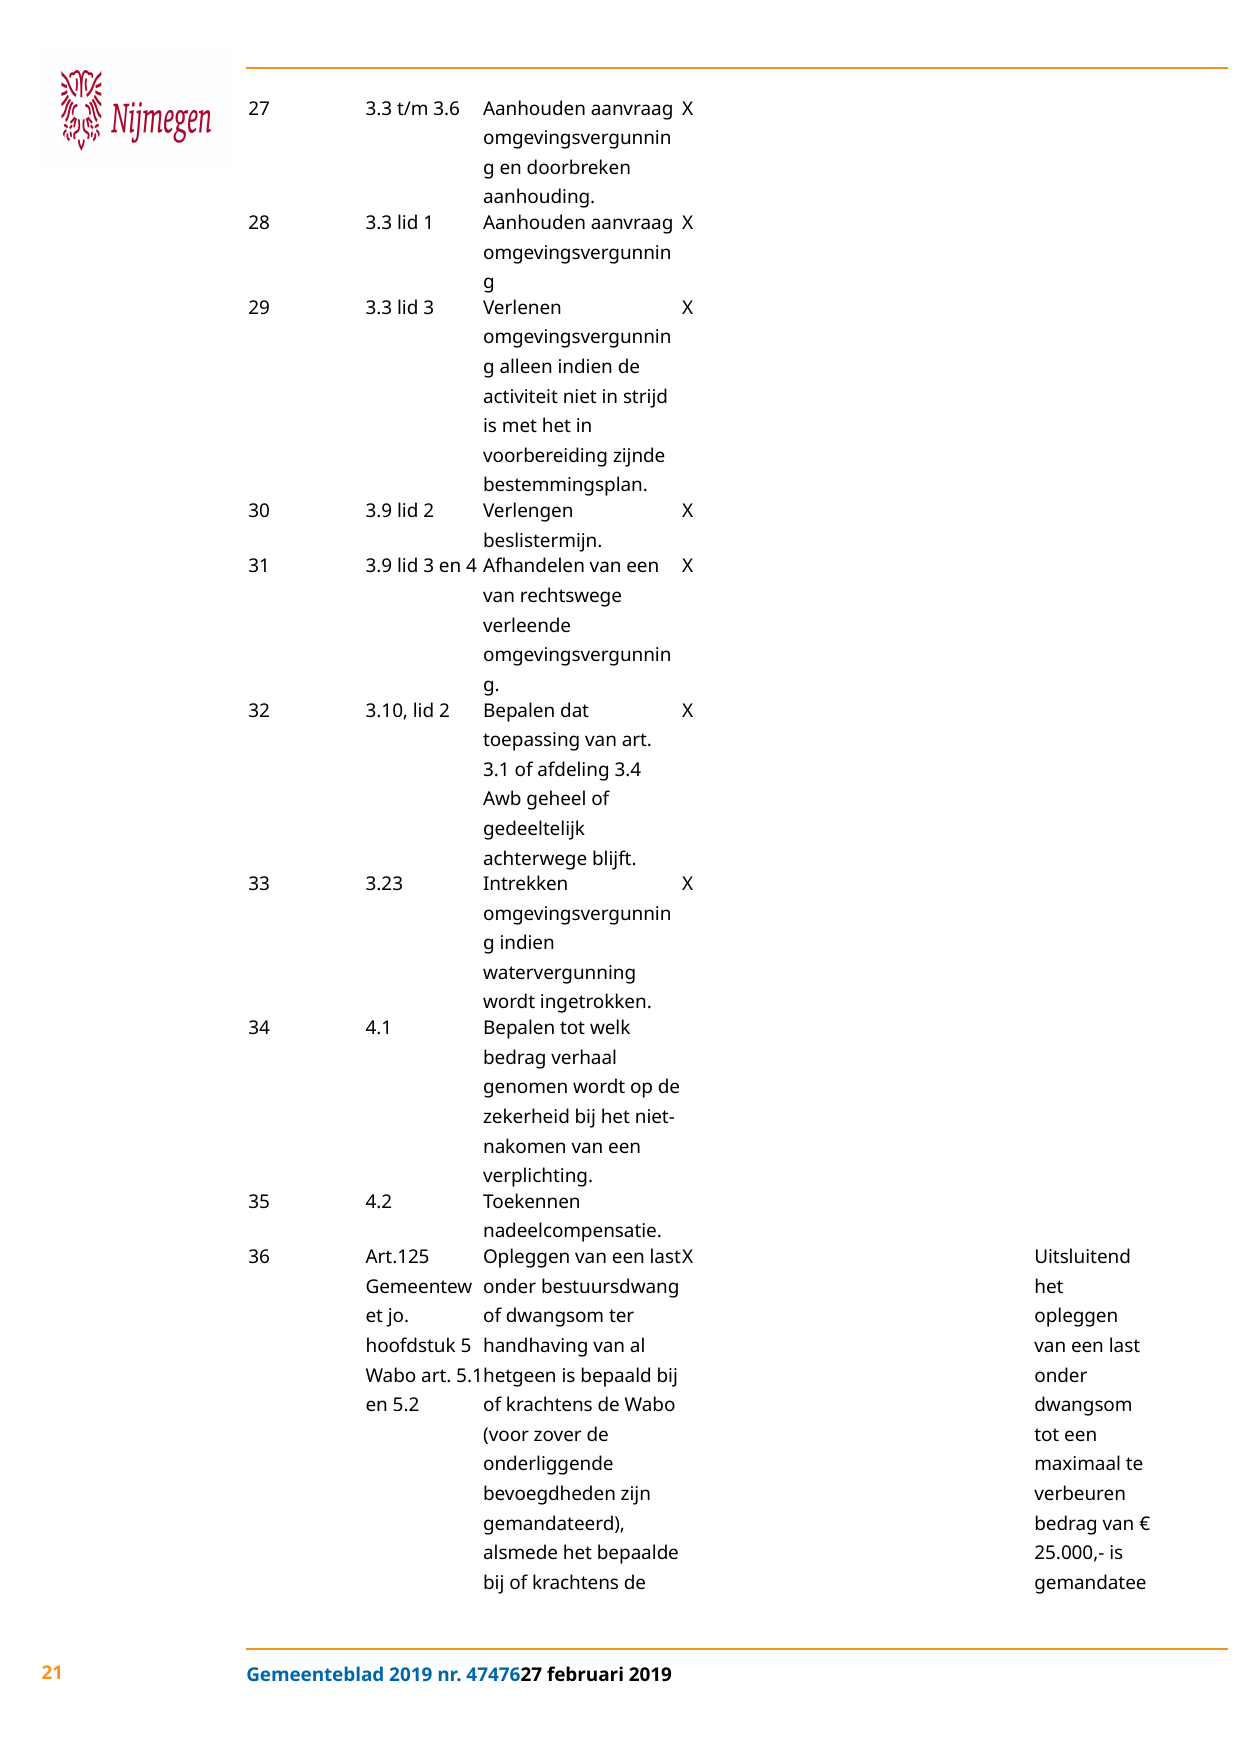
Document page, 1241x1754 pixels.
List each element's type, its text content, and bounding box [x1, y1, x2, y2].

table_cell [799, 1015, 1034, 1188]
table_cell [799, 553, 1034, 697]
table_cell 3.3 lid 3 [365, 294, 483, 497]
table_cell Verlenen omgevingsvergunning alleen indien de activiteit niet in strijd is met het in voorbereiding zijnde bestemmingsplan. [483, 294, 682, 497]
table_cell [799, 1188, 1034, 1243]
table_cell X [682, 1244, 799, 1594]
table_cell 3.3 t/m 3.6 [365, 95, 483, 209]
table_cell [682, 1188, 799, 1243]
table_cell X [682, 294, 799, 497]
table_cell [799, 294, 1034, 497]
table_cell 27 [248, 95, 365, 209]
table_cell 4.2 [365, 1188, 483, 1243]
table_cell [1034, 294, 1152, 497]
table_cell [1034, 1188, 1152, 1243]
table_cell Art.125 Gemeentewet jo. hoofdstuk 5 Wabo art. 5.1 en 5.2 [365, 1244, 483, 1594]
table_cell X [682, 95, 799, 209]
table_cell 3.10, lid 2 [365, 697, 483, 870]
table_cell [1034, 553, 1152, 697]
table_cell Toekennen nadeelcompensatie. [483, 1188, 682, 1243]
table_cell X [682, 209, 799, 294]
table_cell X [682, 697, 799, 870]
table_cell 3.9 lid 3 en 4 [365, 553, 483, 697]
table_cell [799, 95, 1034, 209]
table_cell [1034, 209, 1152, 294]
table_cell [1034, 95, 1152, 209]
table_cell [799, 1244, 1034, 1594]
table_cell 31 [248, 553, 365, 697]
table_cell Aanhouden aanvraag omgevingsvergunning en doorbreken aanhouding. [483, 95, 682, 209]
table_cell 3.3 lid 1 [365, 209, 483, 294]
table_cell [1034, 697, 1152, 870]
table_cell Bepalen tot welk bedrag verhaal genomen wordt op de zekerheid bij het niet-nakomen van een verplichting. [483, 1015, 682, 1188]
table_cell 28 [248, 209, 365, 294]
table_cell [1034, 1015, 1152, 1188]
table_cell 33 [248, 870, 365, 1014]
table_cell 34 [248, 1015, 365, 1188]
table_cell 29 [248, 294, 365, 497]
table_cell 4.1 [365, 1015, 483, 1188]
table_cell X [682, 498, 799, 553]
table_cell 30 [248, 498, 365, 553]
table_cell [799, 697, 1034, 870]
table_cell Verlengen beslistermijn. [483, 498, 682, 553]
table_cell [1034, 870, 1152, 1014]
table_cell 36 [248, 1244, 365, 1594]
table_cell [799, 209, 1034, 294]
table_cell Aanhouden aanvraag omgevingsvergunning [483, 209, 682, 294]
table_cell [682, 1015, 799, 1188]
table_cell Intrekken omgevingsvergunning indien watervergunning wordt ingetrokken. [483, 870, 682, 1014]
table_cell [1034, 498, 1152, 553]
table_cell [799, 498, 1034, 553]
table_cell [799, 870, 1034, 1014]
table_cell Afhandelen van een van rechtswege verleende omgevingsvergunning. [483, 553, 682, 697]
picture [41, 47, 231, 172]
table_cell Bepalen dat toepassing van art. 3.1 of afdeling 3.4 Awb geheel of gedeeltelijk achterwege blijft. [483, 697, 682, 870]
table_cell 3.23 [365, 870, 483, 1014]
table_cell 3.9 lid 2 [365, 498, 483, 553]
table_cell Uitsluitend het opleggen van een last onder dwangsom tot een maximaal te verbeuren bedrag van € 25.000,- is gemandatee [1034, 1244, 1152, 1594]
table_cell 35 [248, 1188, 365, 1243]
table_cell 32 [248, 697, 365, 870]
table_cell X [682, 553, 799, 697]
table_cell X [682, 870, 799, 1014]
table_cell Opleggen van een last onder bestuursdwang of dwangsom ter handhaving van al hetgeen is bepaald bij of krachtens de Wabo (voor zover de onderliggende bevoegdheden zijn gemandateerd), alsmede het bepaalde bij of krachtens de [483, 1244, 682, 1594]
